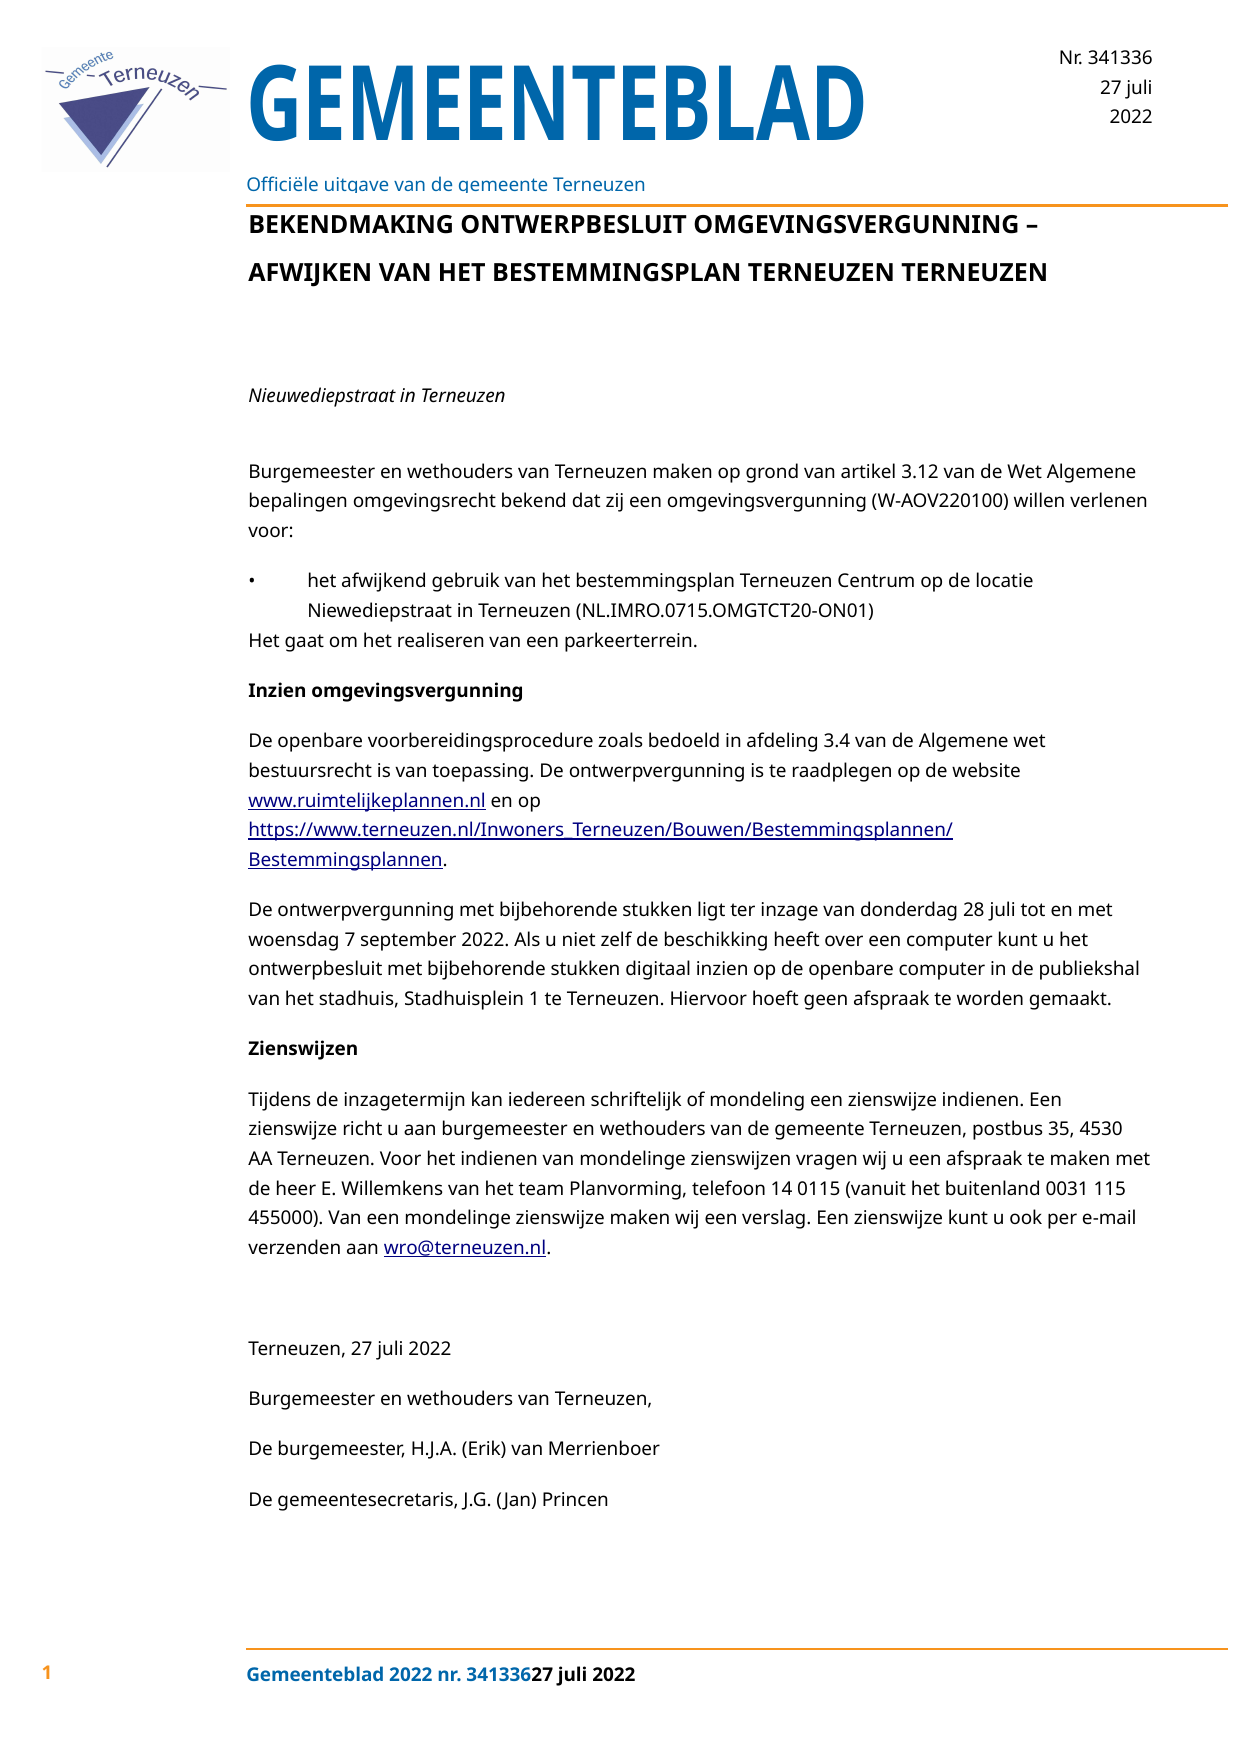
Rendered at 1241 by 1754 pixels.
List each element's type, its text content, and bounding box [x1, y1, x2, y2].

text Zienswijzen [248, 1036, 1152, 1061]
text De gemeentesecretaris, J.G. (Jan) Princen [248, 1486, 1152, 1512]
text Nieuwediepstraat in Terneuzen [248, 382, 1152, 408]
text Inzien omgevingsvergunning [248, 677, 1152, 703]
text De openbare voorbereidingsprocedure zoals bedoeld in afdeling 3.4 van de Algemene wet bestuursrecht is van toepassing. De ontwerpvergunning is te raadplegen op de website www.ruimtelijkeplannen.nl en op https://www.terneuzen.nl/Inwoners_Terneuzen/Bouwen/Bestemmingsplannen/Bestemmingsplannen. [248, 728, 1152, 872]
text Het gaat om het realiseren van een parkeerterrein. [248, 627, 1152, 652]
text Tijdens de inzagetermijn kan iedereen schriftelijk of mondeling een zienswijze indienen. Een zienswijze richt u aan burgemeester en wethouders van de gemeente Terneuzen, postbus 35, 4530 AA Terneuzen. Voor het indienen van mondelinge zienswijzen vragen wij u een afspraak te maken met de heer E. Willemkens van het team Planvorming, telefoon 14 0115 (vanuit het buitenland 0031 115 455000). Van een mondelinge zienswijze maken wij een verslag. Een zienswijze kunt u ook per e-mail verzenden aan wro@terneuzen.nl. [248, 1086, 1152, 1259]
list het afwijkend gebruik van het bestemmingsplan Terneuzen Centrum op de locatie Niewediepstraat in Terneuzen (NL.IMRO.0715.OMGTCT20-ON01) [248, 568, 1152, 623]
text BEKENDMAKING ONTWERPBESLUIT OMGEVINGSVERGUNNING – AFWIJKEN VAN HET BESTEMMINGSPLAN TERNEUZEN TERNEUZEN [248, 207, 1152, 288]
text Burgemeester en wethouders van Terneuzen, [248, 1385, 1152, 1411]
text De ontwerpvergunning met bijbehorende stukken ligt ter inzage van donderdag 28 juli tot en met woensdag 7 september 2022. Als u niet zelf de beschikking heeft over een computer kunt u het ontwerpbesluit met bijbehorende stukken digitaal inzien op de openbare computer in de publiekshal van het stadhuis, Stadhuisplein 1 te Terneuzen. Hiervoor hoeft geen afspraak te worden gemaakt. [248, 896, 1152, 1011]
text De burgemeester, H.J.A. (Erik) van Merrienboer [248, 1436, 1152, 1461]
text Burgemeester en wethouders van Terneuzen maken op grond van artikel 3.12 van de Wet Algemene bepalingen omgevingsrecht bekend dat zij een omgevingsvergunning (W-AOV220100) willen verlenen voor: [248, 458, 1152, 543]
text Terneuzen, 27 juli 2022 [248, 1335, 1152, 1360]
picture [41, 47, 231, 172]
